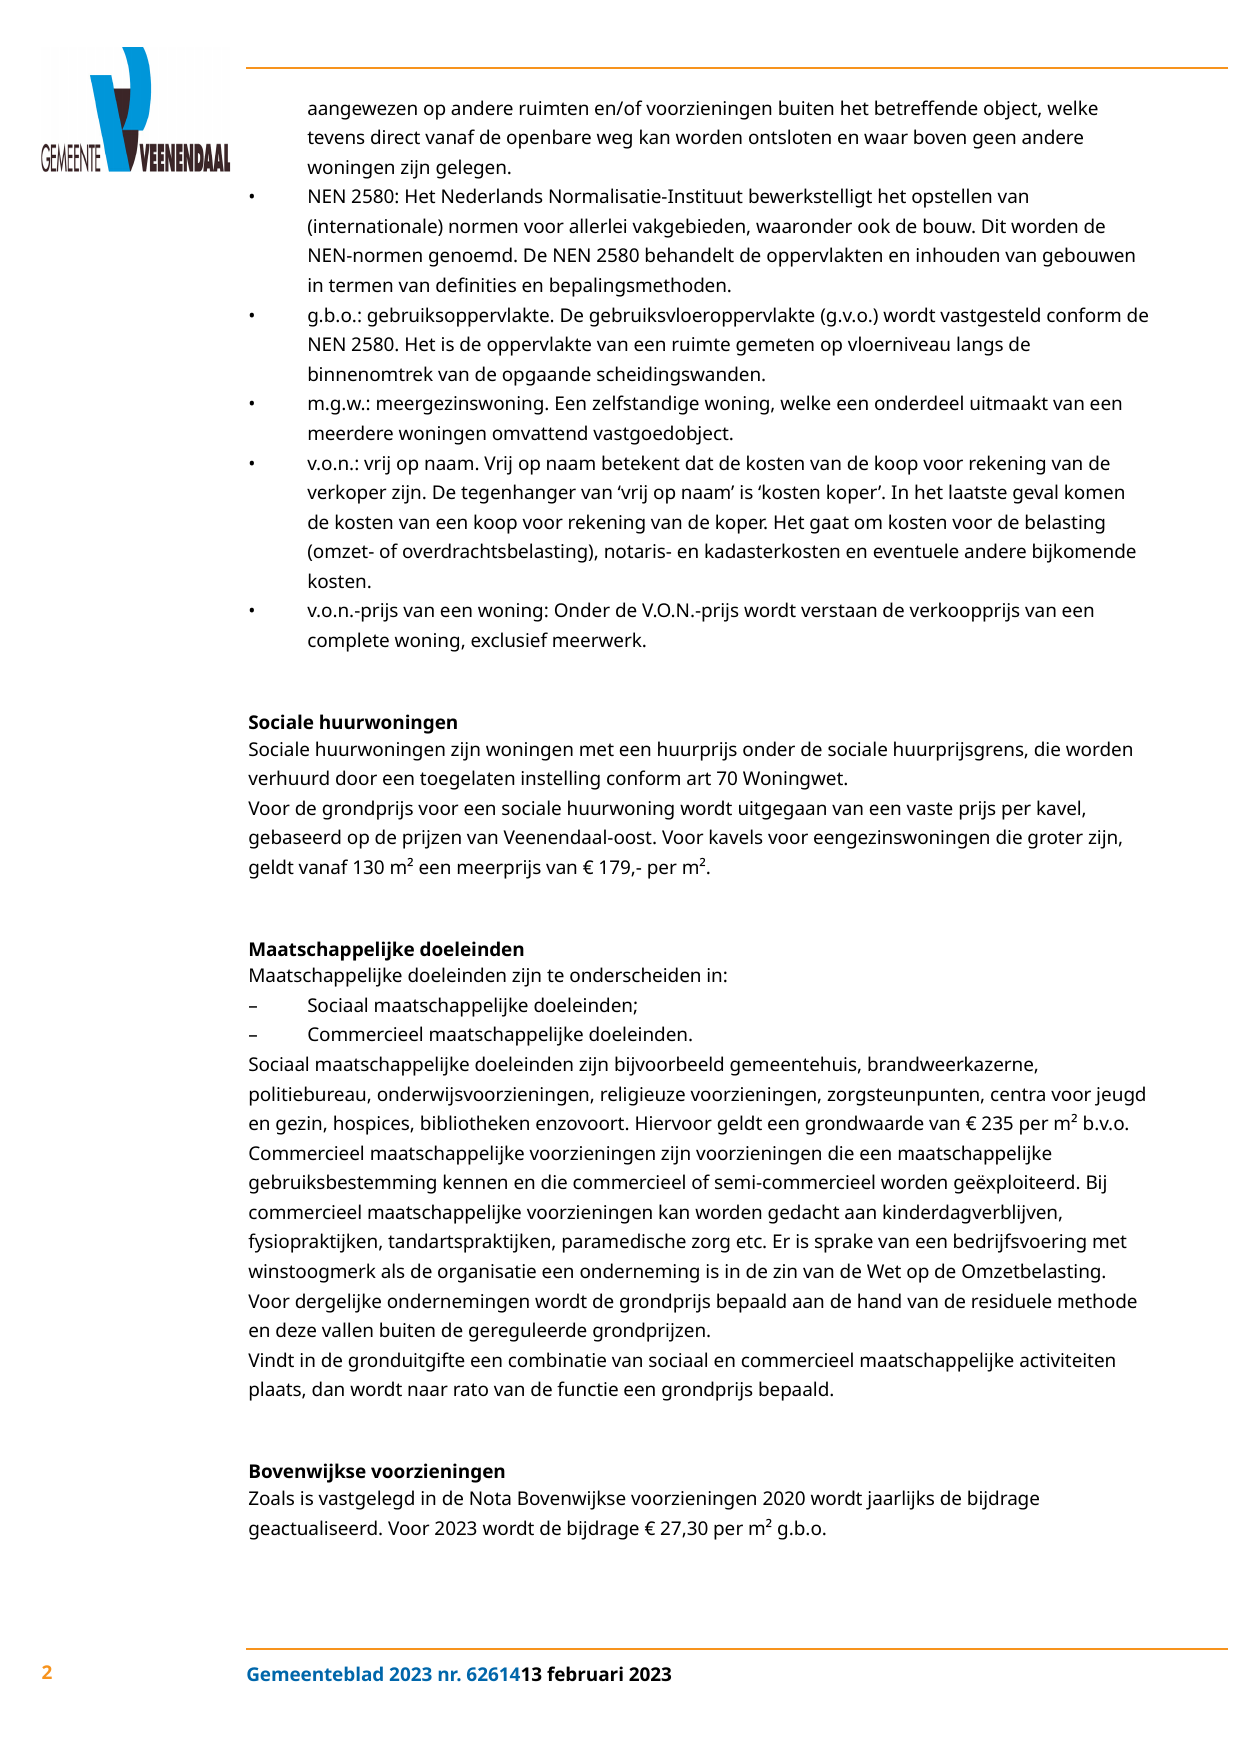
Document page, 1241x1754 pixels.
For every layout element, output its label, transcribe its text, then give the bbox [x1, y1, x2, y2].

text Bovenwijkse voorzieningen [248, 1457, 1152, 1485]
text Voor de grondprijs voor een sociale huurwoning wordt uitgegaan van een vaste prijs per kavel, gebaseerd op de prijzen van Veenendaal-oost. Voor kavels voor eengezinswoningen die groter zijn, geldt vanaf 130 m² een meerprijs van € 179,- per m². [248, 795, 1152, 880]
list v.o.n.: vrij op naam. Vrij op naam betekent dat de kosten van de koop voor rekening van de verkoper zijn. De tegenhanger van ‘vrij op naam’ is ‘kosten koper’. In het laatste geval komen de kosten van een koop voor rekening van de koper. Het gaat om kosten voor de belasting (omzet- of overdrachtsbelasting), notaris- en kadasterkosten en eventuele andere bijkomende kosten. [248, 450, 1152, 594]
text Zoals is vastgelegd in de Nota Bovenwijkse voorzieningen 2020 wordt jaarlijks de bijdrage geactualiseerd. Voor 2023 wordt de bijdrage € 27,30 per m² g.b.o. [248, 1485, 1152, 1540]
list Commercieel maatschappelijke doeleinden. [248, 1022, 1152, 1047]
text Vindt in de gronduitgifte een combinatie van sociaal en commercieel maatschappelijke activiteiten plaats, dan wordt naar rato van de functie een grondprijs bepaald. [248, 1347, 1152, 1402]
text Sociale huurwoningen [248, 707, 1152, 736]
list g.b.o.: gebruiksoppervlakte. De gebruiksvloeroppervlakte (g.v.o.) wordt vastgesteld conform de NEN 2580. Het is de oppervlakte van een ruimte gemeten op vloerniveau langs de binnenomtrek van de opgaande scheidingswanden. [248, 302, 1152, 387]
text Maatschappelijke doeleinden [248, 934, 1152, 962]
text Sociale huurwoningen zijn woningen met een huurprijs onder de sociale huurprijsgrens, die worden verhuurd door een toegelaten instelling conform art 70 Woningwet. [248, 736, 1152, 791]
text Sociaal maatschappelijke doeleinden zijn bijvoorbeeld gemeentehuis, brandweerkazerne, politiebureau, onderwijsvoorzieningen, religieuze voorzieningen, zorgsteunpunten, centra voor jeugd en gezin, hospices, bibliotheken enzovoort. Hiervoor geldt een grondwaarde van € 235 per m² b.v.o. [248, 1051, 1152, 1136]
text Maatschappelijke doeleinden zijn te onderscheiden in: [248, 962, 1152, 988]
list NEN 2580: Het Nederlands Normalisatie-Instituut bewerkstelligt het opstellen van (internationale) normen voor allerlei vakgebieden, waaronder ook de bouw. Dit worden de NEN-normen genoemd. De NEN 2580 behandelt de oppervlakten en inhouden van gebouwen in termen van definities en bepalingsmethoden. [248, 183, 1152, 298]
list Sociaal maatschappelijke doeleinden; [248, 992, 1152, 1018]
list v.o.n.-prijs van een woning: Onder de V.O.N.-prijs wordt verstaan de verkoopprijs van een complete woning, exclusief meerwerk. [248, 598, 1152, 653]
list aangewezen op andere ruimten en/of voorzieningen buiten het betreffende object, welke tevens direct vanaf de openbare weg kan worden ontsloten en waar boven geen andere woningen zijn gelegen. [248, 95, 1152, 180]
picture [123, 47, 231, 172]
picture [41, 47, 130, 172]
list m.g.w.: meergezinswoning. Een zelfstandige woning, welke een onderdeel uitmaakt van een meerdere woningen omvattend vastgoedobject. [248, 391, 1152, 446]
text Commercieel maatschappelijke voorzieningen zijn voorzieningen die een maatschappelijke gebruiksbestemming kennen en die commercieel of semi-commercieel worden geëxploiteerd. Bij commercieel maatschappelijke voorzieningen kan worden gedacht aan kinderdagverblijven, fysiopraktijken, tandartspraktijken, paramedische zorg etc. Er is sprake van een bedrijfsvoering met winstoogmerk als de organisatie een onderneming is in de zin van de Wet op de Omzetbelasting. Voor dergelijke ondernemingen wordt de grondprijs bepaald aan de hand van de residuele methode en deze vallen buiten de gereguleerde grondprijzen. [248, 1140, 1152, 1343]
